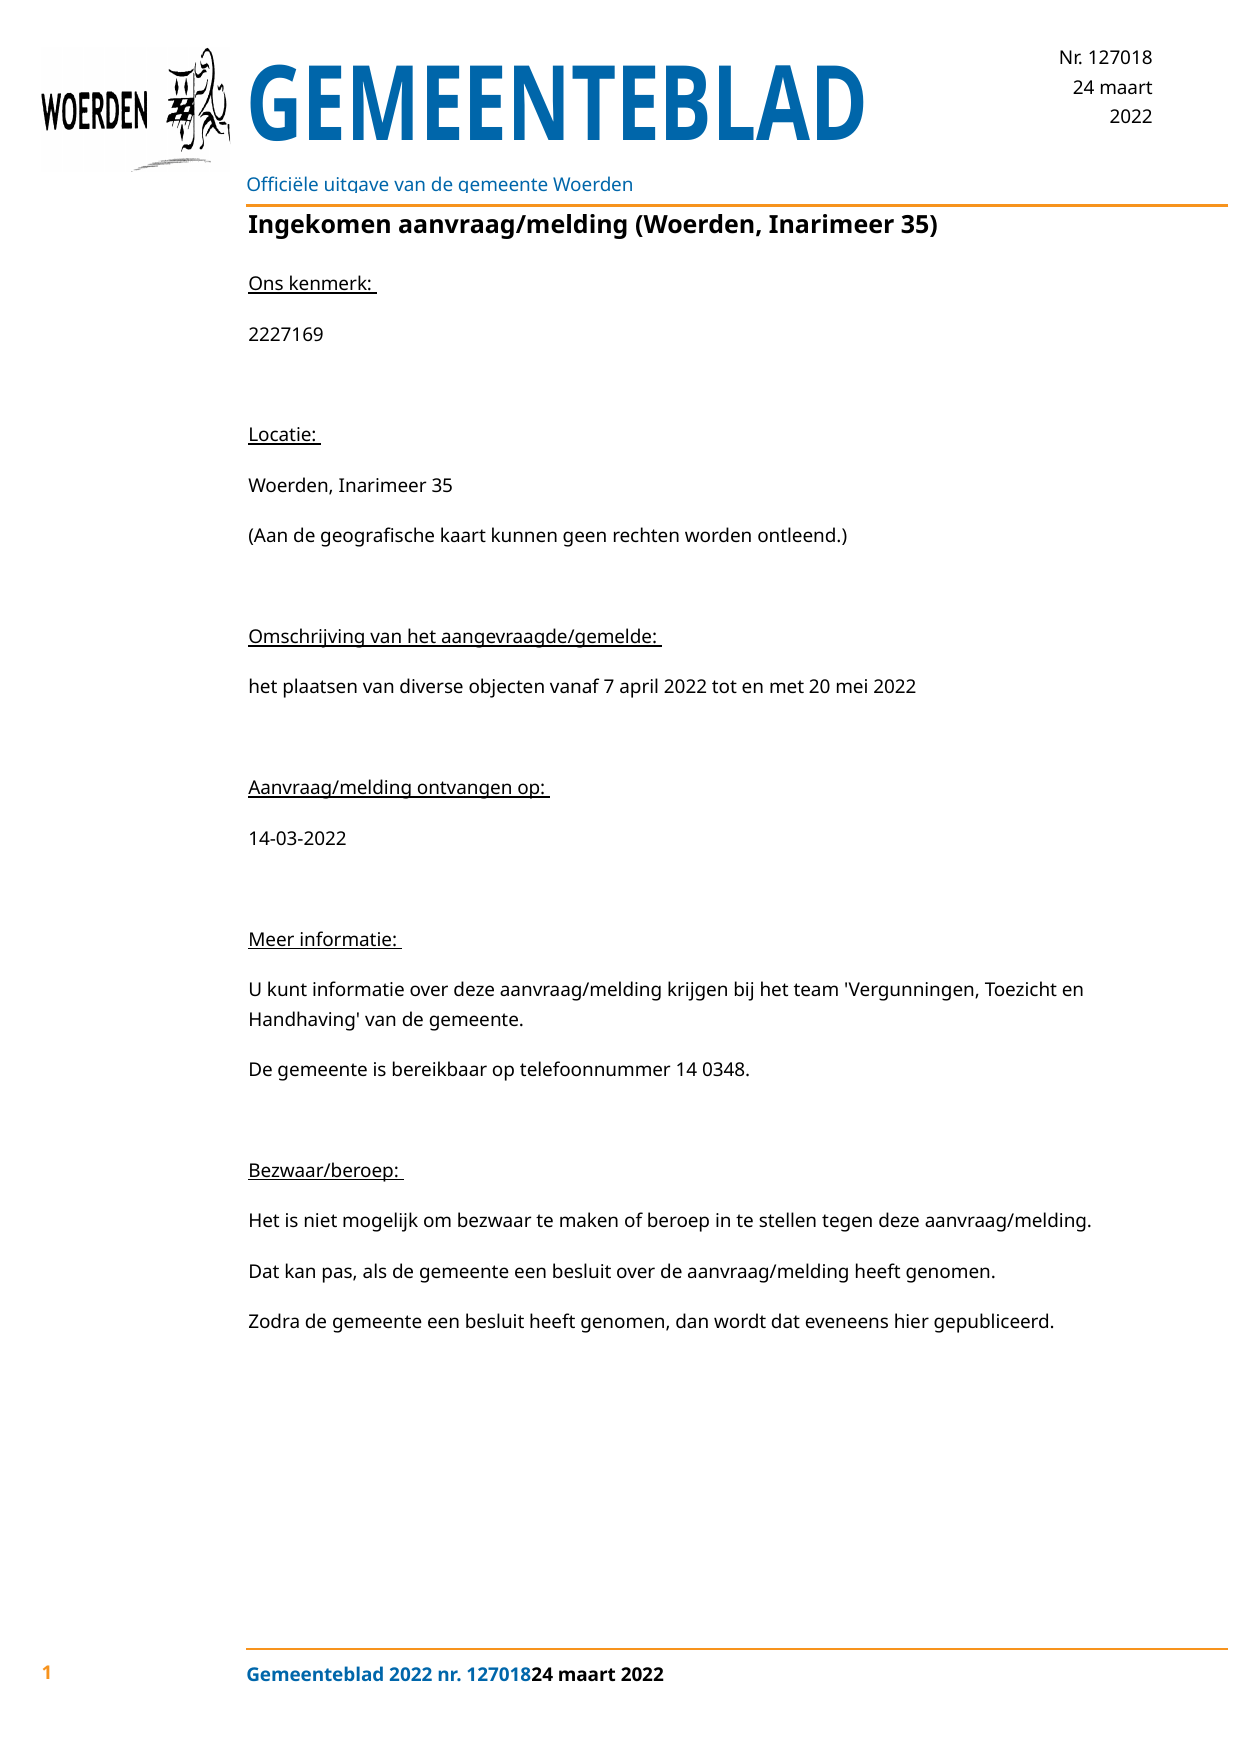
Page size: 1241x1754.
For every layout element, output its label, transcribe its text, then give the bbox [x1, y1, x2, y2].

text het plaatsen van diverse objecten vanaf 7 april 2022 tot en met 20 mei 2022 [248, 674, 1152, 699]
text Het is niet mogelijk om bezwaar te maken of beroep in te stellen tegen deze aanvraag/melding. [248, 1207, 1152, 1233]
text U kunt informatie over deze aanvraag/melding krijgen bij het team 'Vergunningen, Toezicht en Handhaving' van de gemeente. [248, 976, 1152, 1031]
text Bezwaar/beroep: [248, 1157, 1152, 1183]
text 2227169 [248, 321, 1152, 346]
text 14-03-2022 [248, 825, 1152, 851]
text De gemeente is bereikbaar op telefoonnummer 14 0348. [248, 1056, 1152, 1082]
text Zodra de gemeente een besluit heeft genomen, dan wordt dat eveneens hier gepubliceerd. [248, 1308, 1152, 1334]
text (Aan de geografische kaart kunnen geen rechten worden ontleend.) [248, 522, 1152, 548]
text Ingekomen aanvraag/melding (Woerden, Inarimeer 35) [248, 207, 1152, 241]
text Locatie: [248, 422, 1152, 447]
text Meer informatie: [248, 926, 1152, 951]
text Woerden, Inarimeer 35 [248, 472, 1152, 498]
text Ons kenmerk: [248, 270, 1152, 296]
text Dat kan pas, als de gemeente een besluit over de aanvraag/melding heeft genomen. [248, 1258, 1152, 1283]
picture [41, 47, 231, 172]
text Omschrijving van het aangevraagde/gemelde: [248, 623, 1152, 649]
text Aanvraag/melding ontvangen op: [248, 774, 1152, 800]
